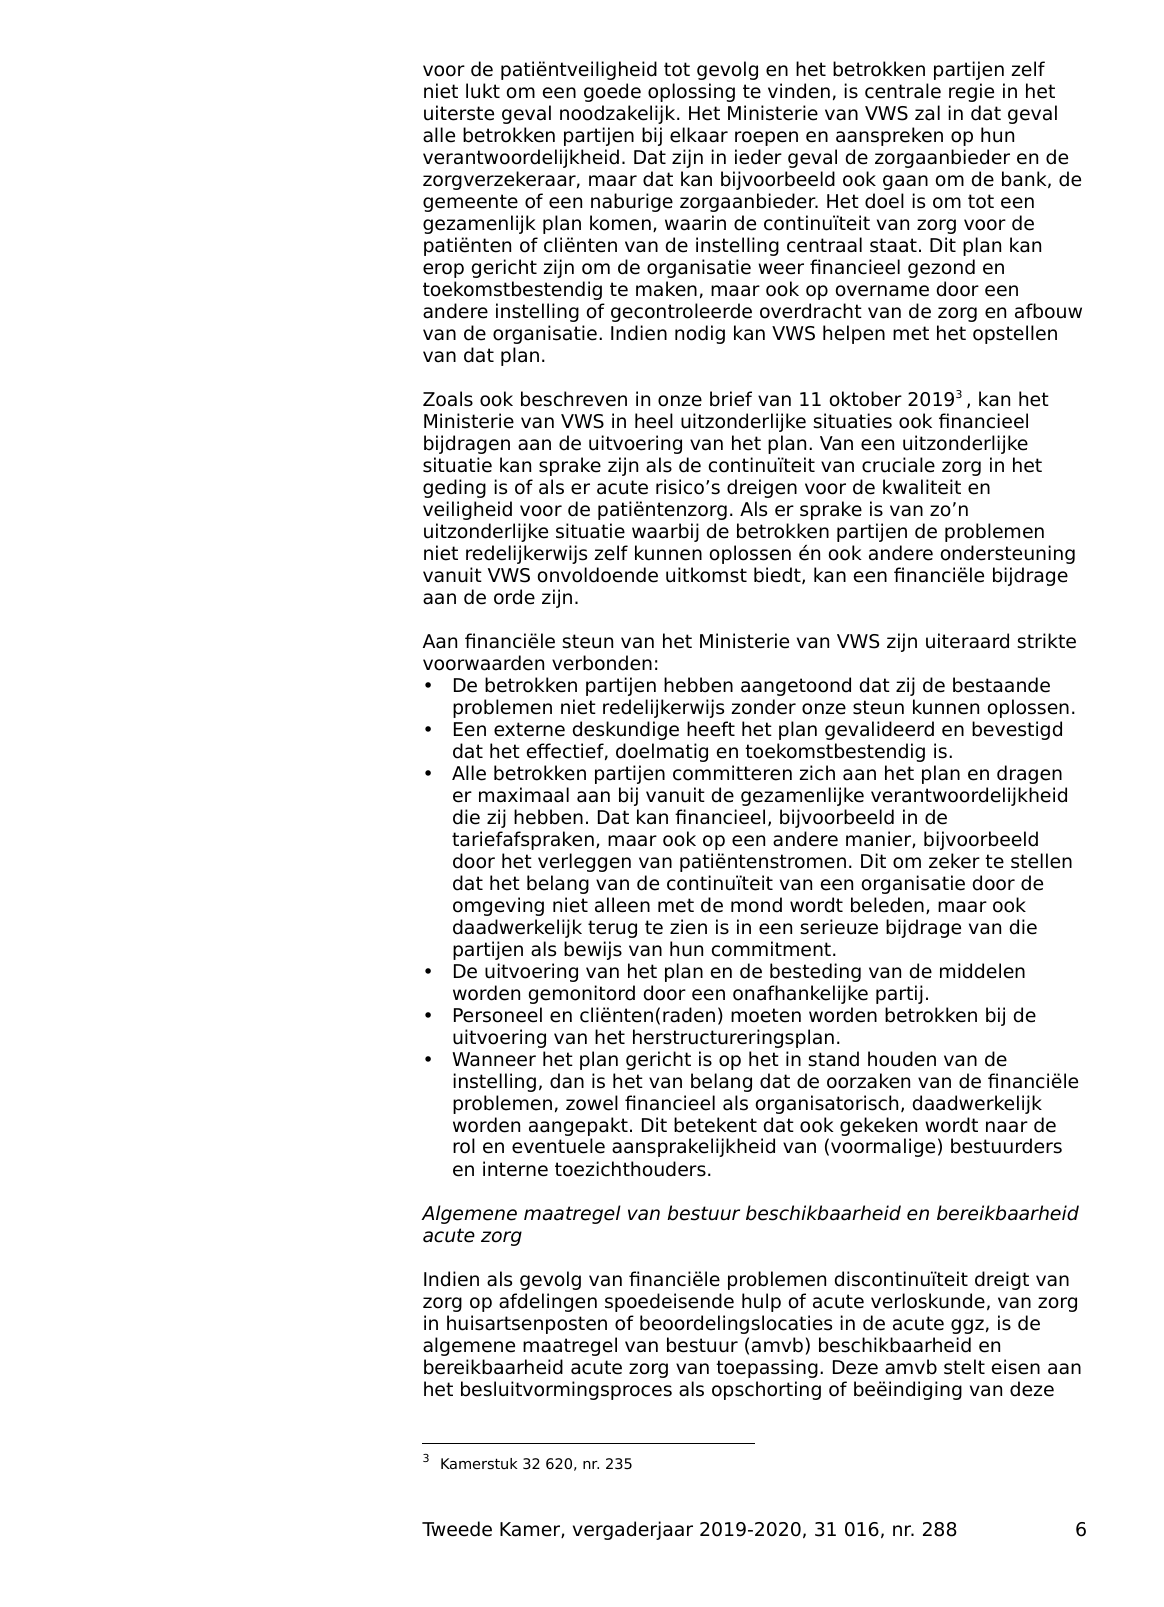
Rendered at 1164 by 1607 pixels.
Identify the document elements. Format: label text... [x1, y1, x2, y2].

text • De betrokken partijen hebben aangetoond dat zij de bestaande problemen niet redelijkerwijs zonder onze steun kunnen oplossen. [422, 675, 1087, 719]
text Indien als gevolg van financiële problemen discontinuïteit dreigt van zorg op afdelingen spoedeisende hulp of acute verloskunde, van zorg in huisartsenposten of beoordelingslocaties in de acute ggz, is de algemene maatregel van bestuur (amvb) beschikbaarheid en bereikbaarheid acute zorg van toepassing. Deze amvb stelt eisen aan het besluitvormingsproces als opschorting of beëindiging van deze [422, 1269, 1087, 1401]
text voor de patiëntveiligheid tot gevolg en het betrokken partijen zelf niet lukt om een goede oplossing te vinden, is centrale regie in het uiterste geval noodzakelijk. Het Ministerie van VWS zal in dat geval alle betrokken partijen bij elkaar roepen en aanspreken op hun verantwoordelijkheid. Dat zijn in ieder geval de zorgaanbieder en de zorgverzekeraar, maar dat kan bijvoorbeeld ook gaan om de bank, de gemeente of een naburige zorgaanbieder. Het doel is om tot een gezamenlijk plan komen, waarin de continuïteit van zorg voor de patiënten of cliënten van de instelling centraal staat. Dit plan kan erop gericht zijn om de organisatie weer financieel gezond en toekomstbestendig te maken, maar ook op overname door een andere instelling of gecontroleerde overdracht van de zorg en afbouw van de organisatie. Indien nodig kan VWS helpen met het opstellen van dat plan. [422, 59, 1087, 367]
text • Een externe deskundige heeft het plan gevalideerd en bevestigd dat het effectief, doelmatig en toekomstbestendig is. [422, 719, 1087, 763]
text Zoals ook beschreven in onze brief van 11 oktober 2019, kan het Ministerie van VWS in heel uitzonderlijke situaties ook financieel bijdragen aan de uitvoering van het plan. Van een uitzonderlijke situatie kan sprake zijn als de continuïteit van cruciale zorg in het geding is of als er acute risico’s dreigen voor de kwaliteit en veiligheid voor de patiëntenzorg. Als er sprake is van zo’n uitzonderlijke situatie waarbij de betrokken partijen de problemen niet redelijkerwijs zelf kunnen oplossen én ook andere ondersteuning vanuit VWS onvoldoende uitkomst biedt, kan een financiële bijdrage aan de orde zijn. [422, 389, 1087, 609]
text Kamerstuk 32 620, nr. 235 [422, 1452, 1087, 1474]
text • Wanneer het plan gericht is op het in stand houden van de instelling, dan is het van belang dat de oorzaken van de financiële problemen, zowel financieel als organisatorisch, daadwerkelijk worden aangepakt. Dit betekent dat ook gekeken wordt naar de rol en eventuele aansprakelijkheid van (voormalige) bestuurders en interne toezichthouders. [422, 1048, 1087, 1180]
text • Alle betrokken partijen committeren zich aan het plan en dragen er maximaal aan bij vanuit de gezamenlijke verantwoordelijkheid die zij hebben. Dat kan financieel, bijvoorbeeld in de tariefafspraken, maar ook op een andere manier, bijvoorbeeld door het verleggen van patiëntenstromen. Dit om zeker te stellen dat het belang van de continuïteit van een organisatie door de omgeving niet alleen met de mond wordt beleden, maar ook daadwerkelijk terug te zien is in een serieuze bijdrage van die partijen als bewijs van hun commitment. [422, 763, 1087, 961]
subtitle Algemene maatregel van bestuur beschikbaarheid en bereikbaarheid acute zorg [422, 1203, 1087, 1247]
text • De uitvoering van het plan en de besteding van de middelen worden gemonitord door een onafhankelijke partij. [422, 961, 1087, 1004]
text • Personeel en cliënten(raden) moeten worden betrokken bij de uitvoering van het herstructureringsplan. [422, 1004, 1087, 1048]
text Aan financiële steun van het Ministerie van VWS zijn uiteraard strikte voorwaarden verbonden: [422, 631, 1087, 675]
